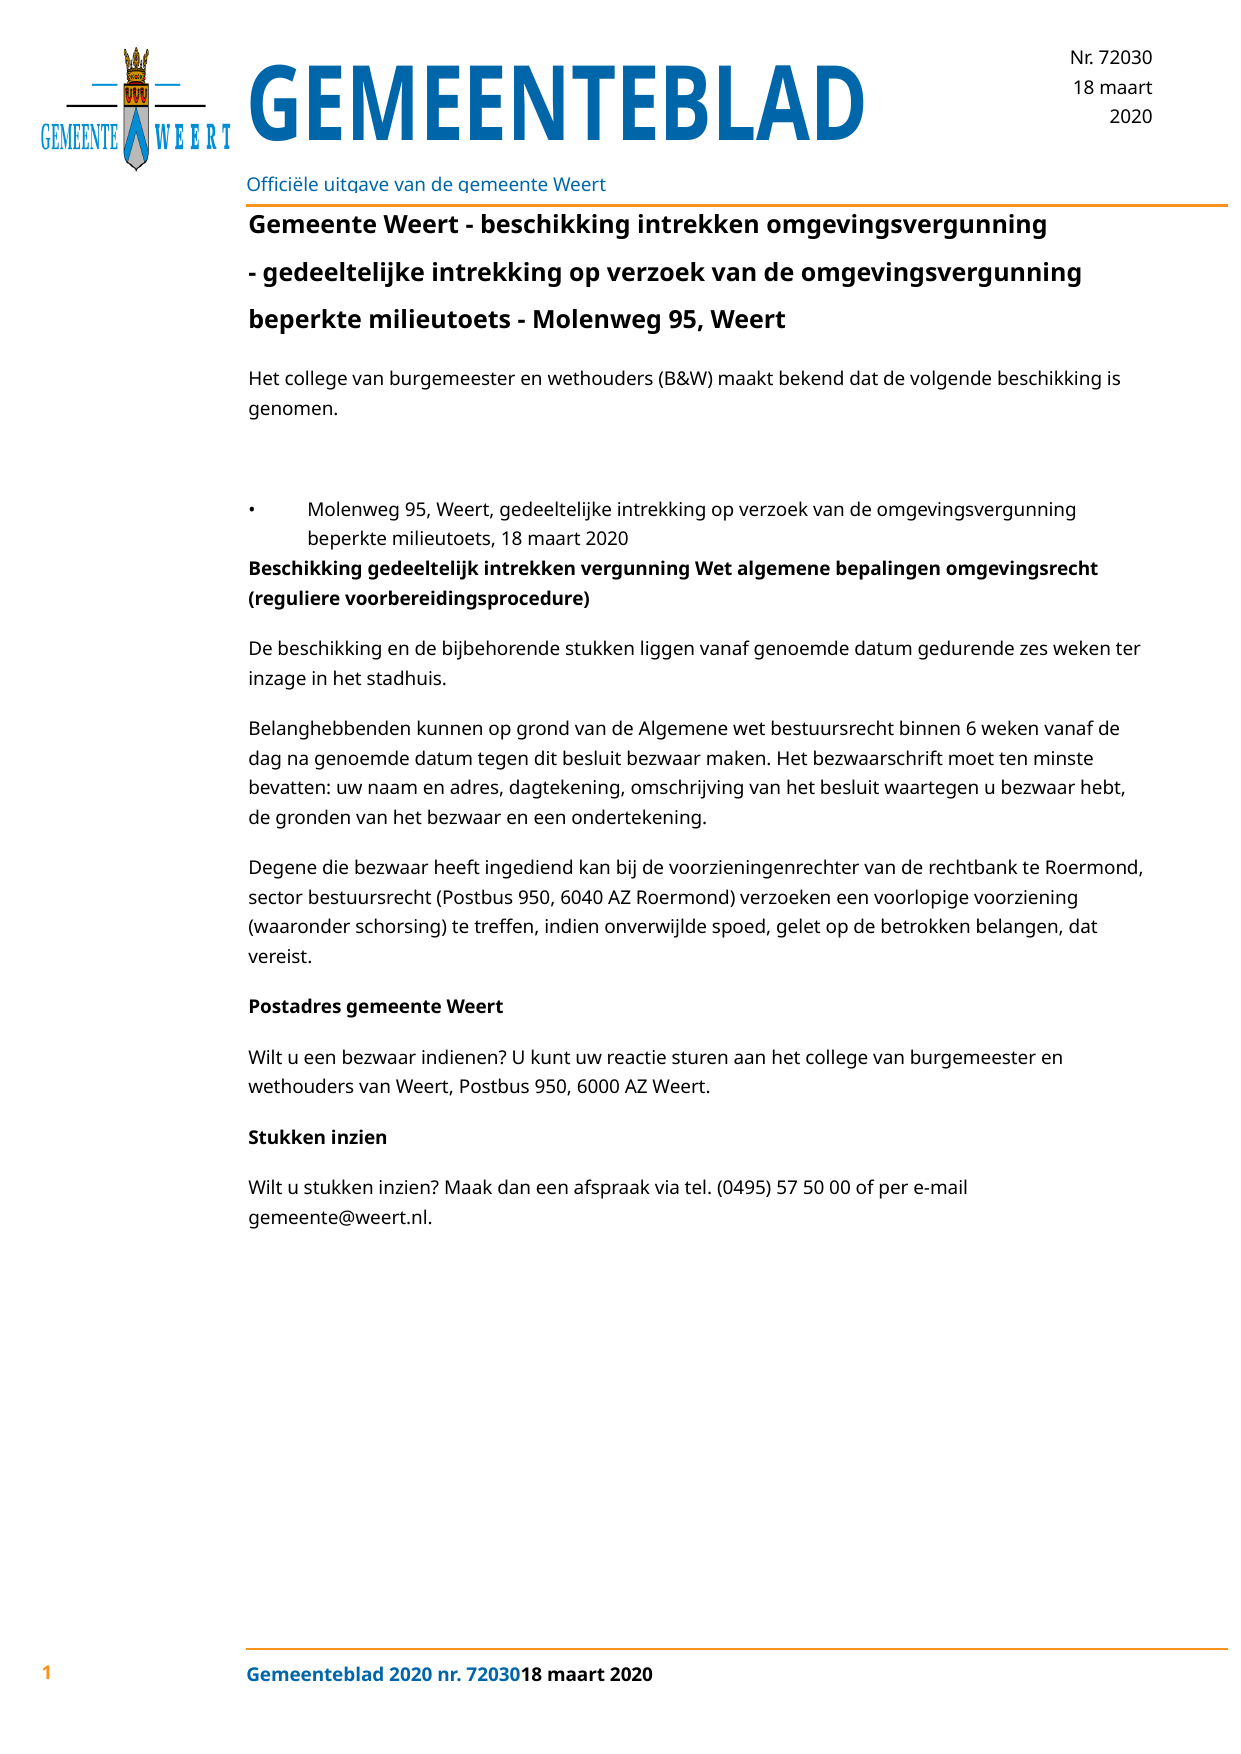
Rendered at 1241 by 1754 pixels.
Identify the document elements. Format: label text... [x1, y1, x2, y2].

text Postadres gemeente Weert [248, 993, 1152, 1019]
list Molenweg 95, Weert, gedeeltelijke intrekking op verzoek van de omgevingsvergunning beperkte milieutoets, 18 maart 2020 [248, 496, 1152, 551]
text Gemeente Weert - beschikking intrekken omgevingsvergunning - gedeeltelijke intrekking op verzoek van de omgevingsvergunning beperkte milieutoets - Molenweg 95, Weert [248, 207, 1152, 336]
picture [41, 47, 231, 172]
text Belanghebbenden kunnen op grond van de Algemene wet bestuursrecht binnen 6 weken vanaf de dag na genoemde datum tegen dit besluit bezwaar maken. Het bezwaarschrift moet ten minste bevatten: uw naam en adres, dagtekening, omschrijving van het besluit waartegen u bezwaar hebt, de gronden van het bezwaar en een ondertekening. [248, 715, 1152, 829]
text Beschikking gedeeltelijk intrekken vergunning Wet algemene bepalingen omgevingsrecht (reguliere voorbereidingsprocedure) [248, 555, 1152, 610]
text Het college van burgemeester en wethouders (B&W) maakt bekend dat de volgende beschikking is genomen. [248, 366, 1152, 421]
text Wilt u stukken inzien? Maak dan een afspraak via tel. (0495) 57 50 00 of per e-mail gemeente@weert.nl. [248, 1174, 1152, 1229]
text De beschikking en de bijbehorende stukken liggen vanaf genoemde datum gedurende zes weken ter inzage in het stadhuis. [248, 635, 1152, 690]
text Stukken inzien [248, 1124, 1152, 1149]
text Degene die bezwaar heeft ingediend kan bij de voorzieningenrechter van de rechtbank te Roermond, sector bestuursrecht (Postbus 950, 6040 AZ Roermond) verzoeken een voorlopige voorziening (waaronder schorsing) te treffen, indien onverwijlde spoed, gelet op de betrokken belangen, dat vereist. [248, 854, 1152, 969]
text Wilt u een bezwaar indienen? U kunt uw reactie sturen aan het college van burgemeester en wethouders van Weert, Postbus 950, 6000 AZ Weert. [248, 1044, 1152, 1099]
